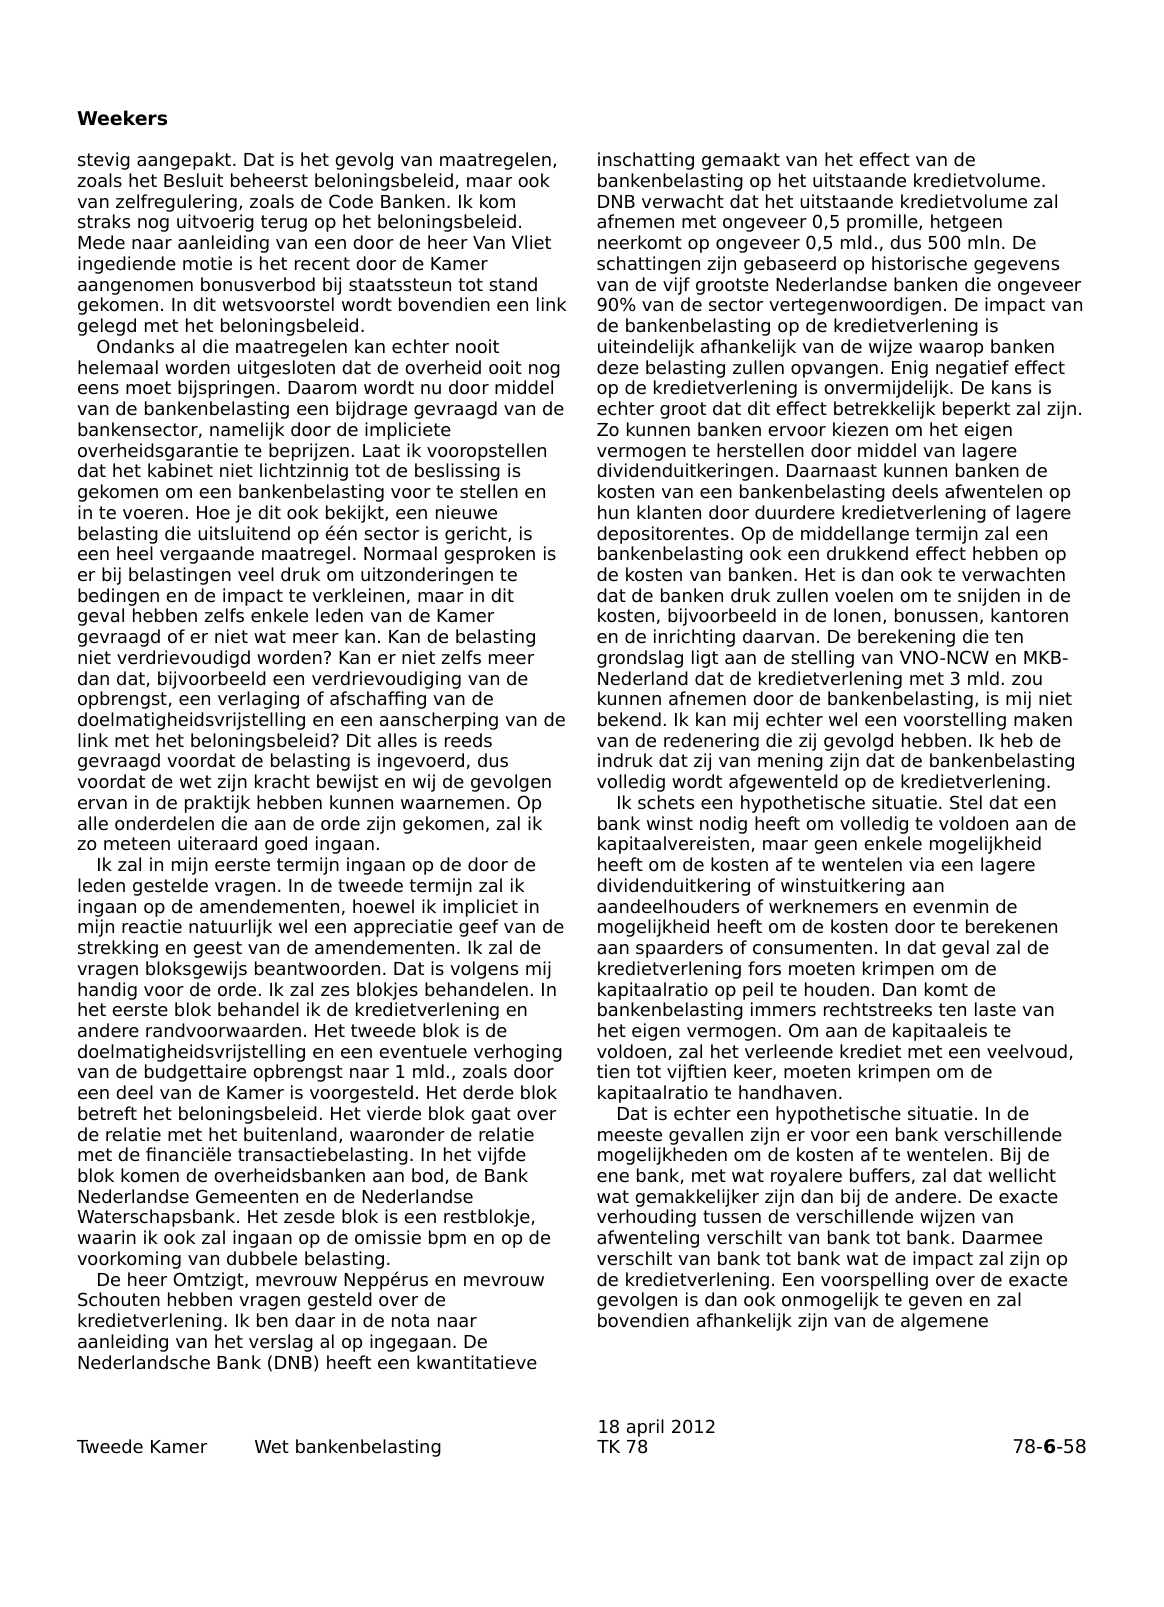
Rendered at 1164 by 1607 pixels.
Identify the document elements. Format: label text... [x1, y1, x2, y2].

text Ik schets een hypothetische situatie. Stel dat een bank winst nodig heeft om volledig te voldoen aan de kapitaalvereisten, maar geen enkele mogelijkheid heeft om de kosten af te wentelen via een lagere dividenduitkering of winstuitkering aan aandeelhouders of werknemers en evenmin de mogelijkheid heeft om de kosten door te berekenen aan spaarders of consumenten. In dat geval zal de kredietverlening fors moeten krimpen om de kapitaalratio op peil te houden. Dan komt de bankenbelasting immers rechtstreeks ten laste van het eigen vermogen. Om aan de kapitaaleis te voldoen, zal het verleende krediet met een veelvoud, tien tot vijftien keer, moeten krimpen om de kapitaalratio te handhaven. [596, 793, 1087, 1104]
text Ondanks al die maatregelen kan echter nooit helemaal worden uitgesloten dat de overheid ooit nog eens moet bijspringen. Daarom wordt nu door middel van de bankenbelasting een bijdrage gevraagd van de bankensector, namelijk door de impliciete overheidsgarantie te beprijzen. Laat ik vooropstellen dat het kabinet niet lichtzinnig tot de beslissing is gekomen om een bankenbelasting voor te stellen en in te voeren. Hoe je dit ook bekijkt, een nieuwe belasting die uitsluitend op één sector is gericht, is een heel vergaande maatregel. Normaal gesproken is er bij belastingen veel druk om uitzonderingen te bedingen en de impact te verkleinen, maar in dit geval hebben zelfs enkele leden van de Kamer gevraagd of er niet wat meer kan. Kan de belasting niet verdrievoudigd worden? Kan er niet zelfs meer dan dat, bijvoorbeeld een verdrievoudiging van de opbrengst, een verlaging of afschaffing van de doelmatigheidsvrijstelling en een aanscherping van de link met het beloningsbeleid? Dit alles is reeds gevraagd voordat de belasting is ingevoerd, dus voordat de wet zijn kracht bewijst en wij de gevolgen ervan in de praktijk hebben kunnen waarnemen. Op alle onderdelen die aan de orde zijn gekomen, zal ik zo meteen uiteraard goed ingaan. [77, 337, 567, 855]
text De heer Omtzigt, mevrouw Neppérus en mevrouw Schouten hebben vragen gesteld over de kredietverlening. Ik ben daar in de nota naar aanleiding van het verslag al op ingegaan. De Nederlandsche Bank (DNB) heeft een kwantitatieve [77, 1269, 567, 1373]
text stevig aangepakt. Dat is het gevolg van maatregelen, zoals het Besluit beheerst beloningsbeleid, maar ook van zelfregulering, zoals de Code Banken. Ik kom straks nog uitvoerig terug op het beloningsbeleid. Mede naar aanleiding van een door de heer Van Vliet ingediende motie is het recent door de Kamer aangenomen bonusverbod bij staatssteun tot stand gekomen. In dit wetsvoorstel wordt bovendien een link gelegd met het beloningsbeleid. [77, 150, 567, 337]
text inschatting gemaakt van het effect van de bankenbelasting op het uitstaande kredietvolume. DNB verwacht dat het uitstaande kredietvolume zal afnemen met ongeveer 0,5 promille, hetgeen neerkomt op ongeveer 0,5 mld., dus 500 mln. De schattingen zijn gebaseerd op historische gegevens van de vijf grootste Nederlandse banken die ongeveer 90% van de sector vertegenwoordigen. De impact van de bankenbelasting op de kredietverlening is uiteindelijk afhankelijk van de wijze waarop banken deze belasting zullen opvangen. Enig negatief effect op de kredietverlening is onvermijdelijk. De kans is echter groot dat dit effect betrekkelijk beperkt zal zijn. Zo kunnen banken ervoor kiezen om het eigen vermogen te herstellen door middel van lagere dividenduitkeringen. Daarnaast kunnen banken de kosten van een bankenbelasting deels afwentelen op hun klanten door duurdere kredietverlening of lagere depositorentes. Op de middellange termijn zal een bankenbelasting ook een drukkend effect hebben op de kosten van banken. Het is dan ook te verwachten dat de banken druk zullen voelen om te snijden in de kosten, bijvoorbeeld in de lonen, bonussen, kantoren en de inrichting daarvan. De berekening die ten grondslag ligt aan de stelling van VNO-NCW en MKB-Nederland dat de kredietverlening met 3 mld. zou kunnen afnemen door de bankenbelasting, is mij niet bekend. Ik kan mij echter wel een voorstelling maken van de redenering die zij gevolgd hebben. Ik heb de indruk dat zij van mening zijn dat de bankenbelasting volledig wordt afgewenteld op de kredietverlening. [596, 150, 1087, 793]
text Dat is echter een hypothetische situatie. In de meeste gevallen zijn er voor een bank verschillende mogelijkheden om de kosten af te wentelen. Bij de ene bank, met wat royalere buffers, zal dat wellicht wat gemakkelijker zijn dan bij de andere. De exacte verhouding tussen de verschillende wijzen van afwenteling verschilt van bank tot bank. Daarmee verschilt van bank tot bank wat de impact zal zijn op de kredietverlening. Een voorspelling over de exacte gevolgen is dan ook onmogelijk te geven en zal bovendien afhankelijk zijn van de algemene [596, 1104, 1087, 1332]
text Ik zal in mijn eerste termijn ingaan op de door de leden gestelde vragen. In de tweede termijn zal ik ingaan op de amendementen, hoewel ik impliciet in mijn reactie natuurlijk wel een appreciatie geef van de strekking en geest van de amendementen. Ik zal de vragen bloksgewijs beantwoorden. Dat is volgens mij handig voor de orde. Ik zal zes blokjes behandelen. In het eerste blok behandel ik de kredietverlening en andere randvoorwaarden. Het tweede blok is de doelmatigheidsvrijstelling en een eventuele verhoging van de budgettaire opbrengst naar 1 mld., zoals door een deel van de Kamer is voorgesteld. Het derde blok betreft het beloningsbeleid. Het vierde blok gaat over de relatie met het buitenland, waaronder de relatie met de financiële transactiebelasting. In het vijfde blok komen de overheidsbanken aan bod, de Bank Nederlandse Gemeenten en de Nederlandse Waterschapsbank. Het zesde blok is een restblokje, waarin ik ook zal ingaan op de omissie bpm en op de voorkoming van dubbele belasting. [77, 855, 567, 1269]
